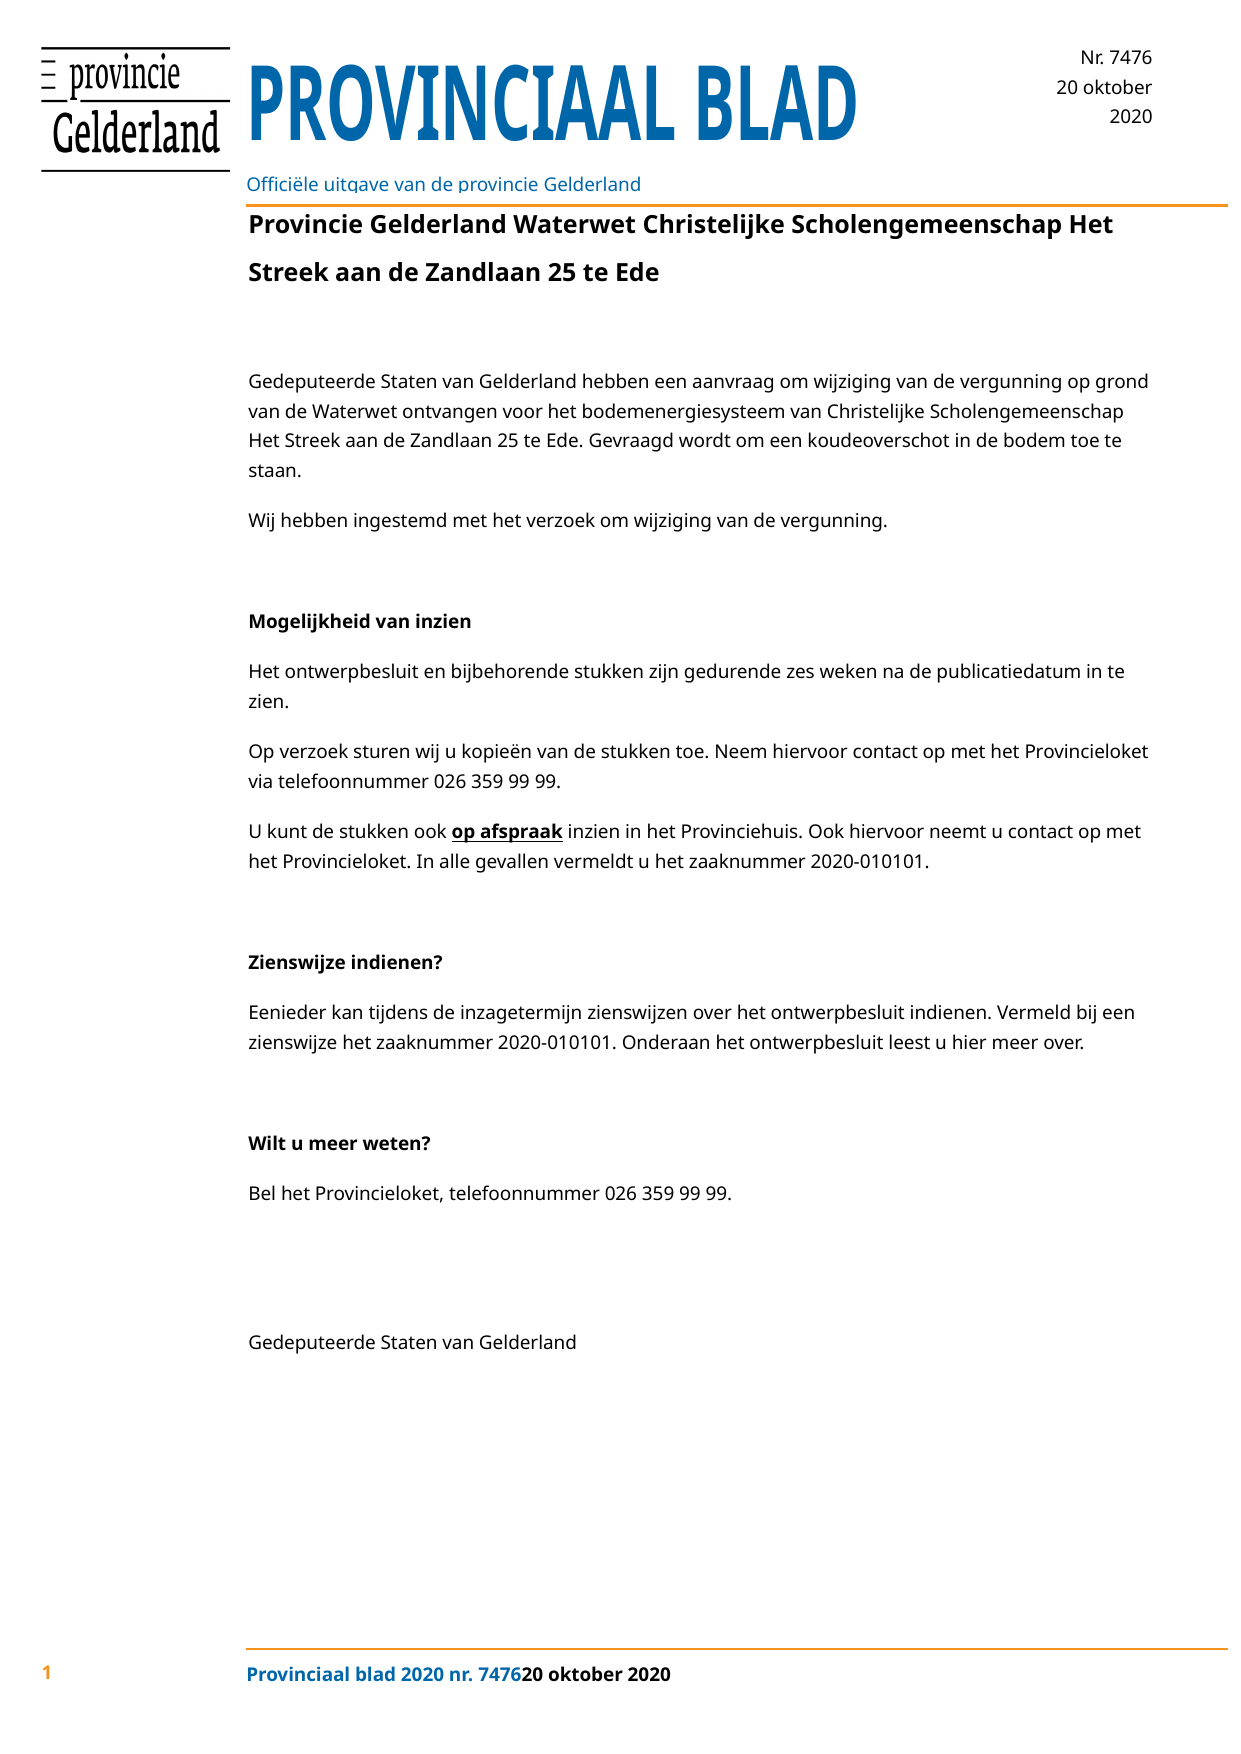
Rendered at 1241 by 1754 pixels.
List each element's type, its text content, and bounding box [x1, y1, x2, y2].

text Wij hebben ingestemd met het verzoek om wijziging van de vergunning. [248, 507, 1152, 533]
text Gedeputeerde Staten van Gelderland [248, 1329, 1152, 1355]
text Eenieder kan tijdens de inzagetermijn zienswijzen over het ontwerpbesluit indienen. Vermeld bij een zienswijze het zaaknummer 2020-010101. Onderaan het ontwerpbesluit leest u hier meer over. [248, 999, 1152, 1055]
text Provincie Gelderland Waterwet Christelijke Scholengemeenschap Het Streek aan de Zandlaan 25 te Ede [248, 207, 1152, 288]
text Wilt u meer weten? [248, 1130, 1152, 1156]
text Zienswijze indienen? [248, 949, 1152, 975]
text Het ontwerpbesluit en bijbehorende stukken zijn gedurende zes weken na de publicatiedatum in te zien. [248, 659, 1152, 714]
text Gedeputeerde Staten van Gelderland hebben een aanvraag om wijziging van de vergunning op grond van de Waterwet ontvangen voor het bodemenergiesysteem van Christelijke Scholengemeenschap Het Streek aan de Zandlaan 25 te Ede. Gevraagd wordt om een koudeoverschot in de bodem toe te staan. [248, 368, 1152, 483]
text Bel het Provincieloket, telefoonnummer 026 359 99 99. [248, 1180, 1152, 1206]
text U kunt de stukken ook op afspraak inzien in het Provinciehuis. Ook hiervoor neemt u contact op met het Provincieloket. In alle gevallen vermeldt u het zaaknummer 2020-010101. [248, 819, 1152, 874]
picture [41, 47, 231, 172]
text Op verzoek sturen wij u kopieën van de stukken toe. Neem hiervoor contact op met het Provincieloket via telefoonnummer 026 359 99 99. [248, 739, 1152, 794]
text Mogelijkheid van inzien [248, 608, 1152, 634]
